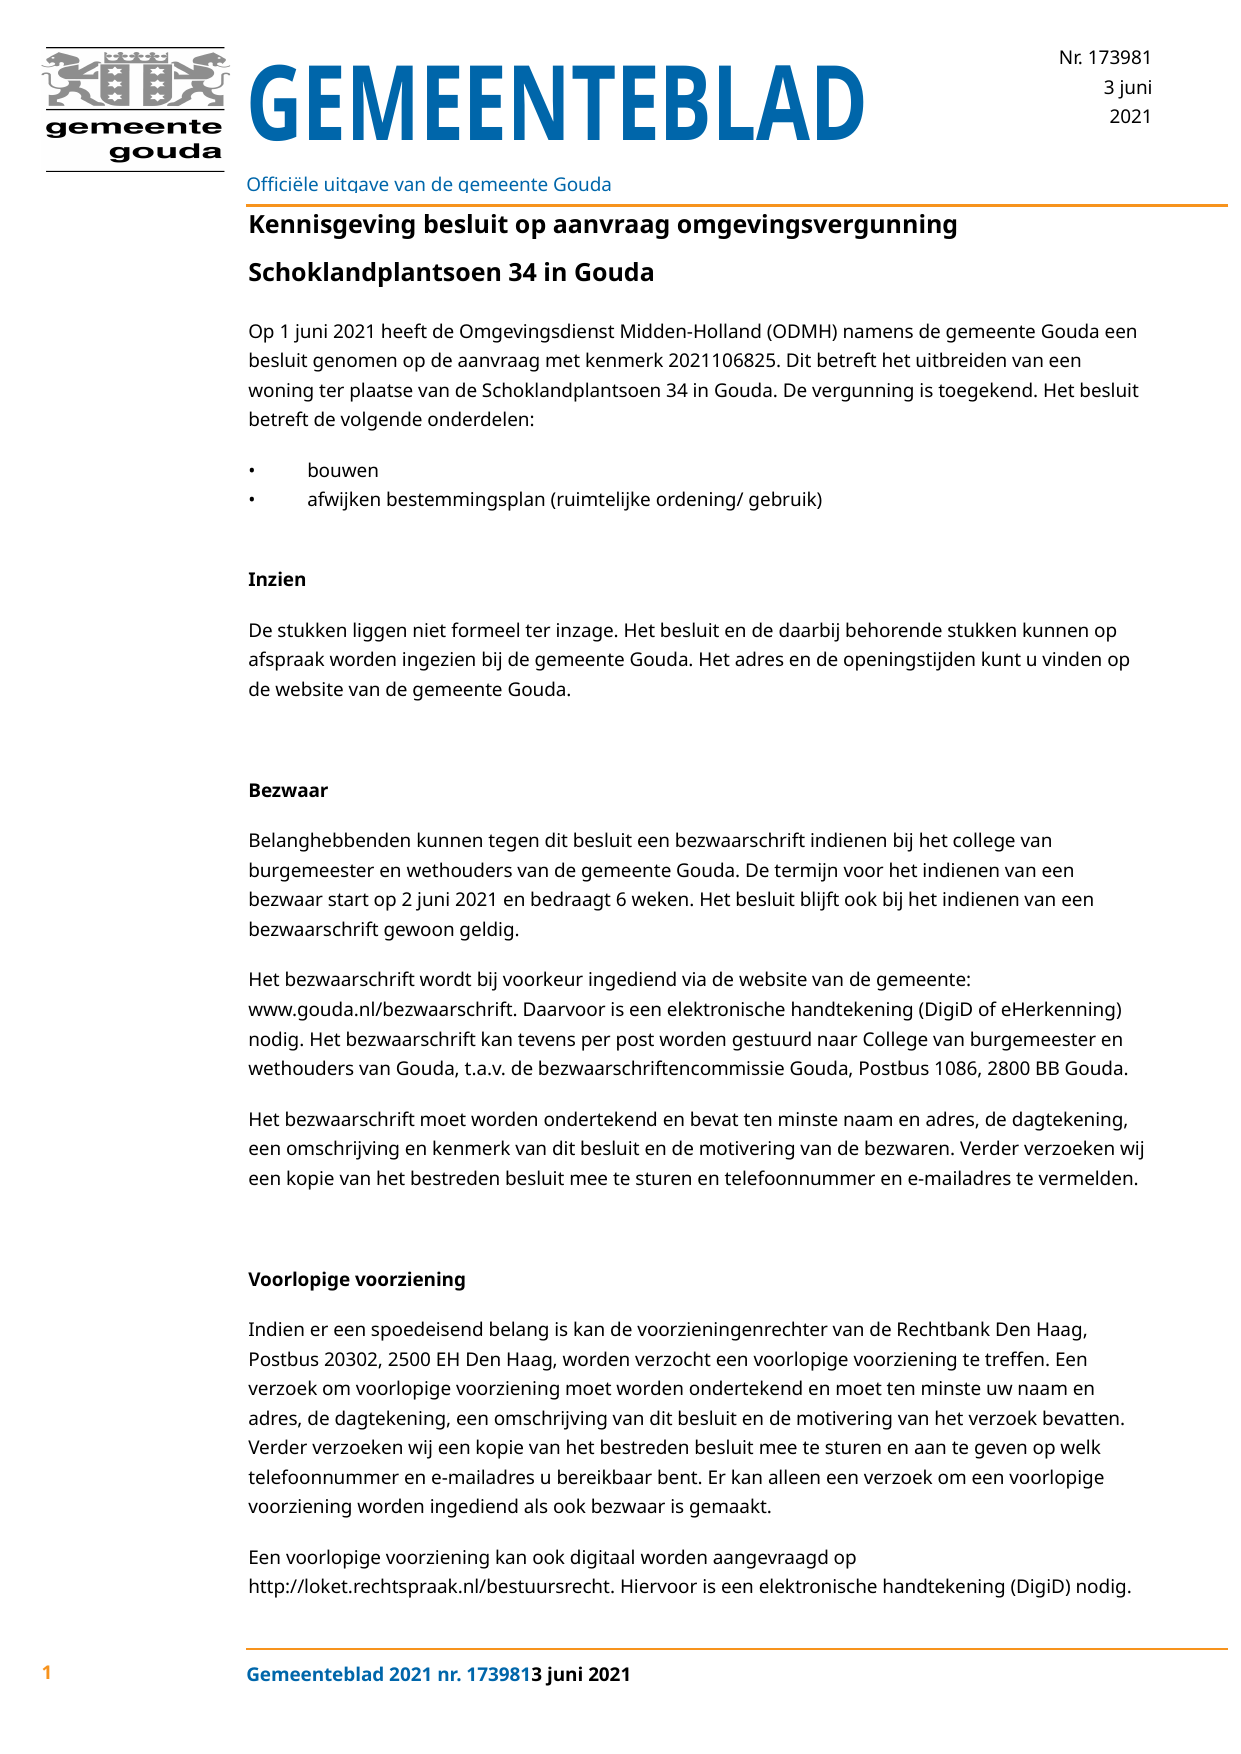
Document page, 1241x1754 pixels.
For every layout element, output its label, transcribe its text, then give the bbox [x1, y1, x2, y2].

text Kennisgeving besluit op aanvraag omgevingsvergunning Schoklandplantsoen 34 in Gouda [248, 207, 1152, 288]
list bouwen [248, 457, 1152, 483]
list afwijken bestemmingsplan (ruimtelijke ordening/ gebruik) [248, 487, 1152, 512]
text De stukken liggen niet formeel ter inzage. Het besluit en de daarbij behorende stukken kunnen op afspraak worden ingezien bij de gemeente Gouda. Het adres en de openingstijden kunt u vinden op de website van de gemeente Gouda. [248, 617, 1152, 702]
text Bezwaar [248, 777, 1152, 803]
text Voorlopige voorziening [248, 1266, 1152, 1292]
text Belanghebbenden kunnen tegen dit besluit een bezwaarschrift indienen bij het college van burgemeester en wethouders van de gemeente Gouda. De termijn voor het indienen van een bezwaar start op 2 juni 2021 en bedraagt 6 weken. Het besluit blijft ook bij het indienen van een bezwaarschrift gewoon geldig. [248, 827, 1152, 942]
text Op 1 juni 2021 heeft de Omgevingsdienst Midden-Holland (ODMH) namens de gemeente Gouda een besluit genomen op de aanvraag met kenmerk 2021106825. Dit betreft het uitbreiden van een woning ter plaatse van de Schoklandplantsoen 34 in Gouda. De vergunning is toegekend. Het besluit betreft de volgende onderdelen: [248, 318, 1152, 432]
text Het bezwaarschrift wordt bij voorkeur ingediend via de website van de gemeente: www.gouda.nl/bezwaarschrift. Daarvoor is een elektronische handtekening (DigiD of eHerkenning) nodig. Het bezwaarschrift kan tevens per post worden gestuurd naar College van burgemeester en wethouders van Gouda, t.a.v. de bezwaarschriftencommissie Gouda, Postbus 1086, 2800 BB Gouda. [248, 967, 1152, 1081]
picture [41, 47, 231, 172]
text Indien er een spoedeisend belang is kan de voorzieningenrechter van de Rechtbank Den Haag, Postbus 20302, 2500 EH Den Haag, worden verzocht een voorlopige voorziening te treffen. Een verzoek om voorlopige voorziening moet worden ondertekend en moet ten minste uw naam en adres, de dagtekening, een omschrijving van dit besluit en de motivering van het verzoek bevatten. Verder verzoeken wij een kopie van het bestreden besluit mee te sturen en aan te geven op welk telefoonnummer en e-mailadres u bereikbaar bent. Er kan alleen een verzoek om een voorlopige voorziening worden ingediend als ook bezwaar is gemaakt. [248, 1316, 1152, 1519]
text Het bezwaarschrift moet worden ondertekend en bevat ten minste naam en adres, de dagtekening, een omschrijving en kenmerk van dit besluit en de motivering van de bezwaren. Verder verzoeken wij een kopie van het bestreden besluit mee te sturen en telefoonnummer en e-mailadres te vermelden. [248, 1106, 1152, 1191]
text Inzien [248, 567, 1152, 592]
text Een voorlopige voorziening kan ook digitaal worden aangevraagd op http://loket.rechtspraak.nl/bestuursrecht. Hiervoor is een elektronische handtekening (DigiD) nodig. [248, 1544, 1152, 1599]
